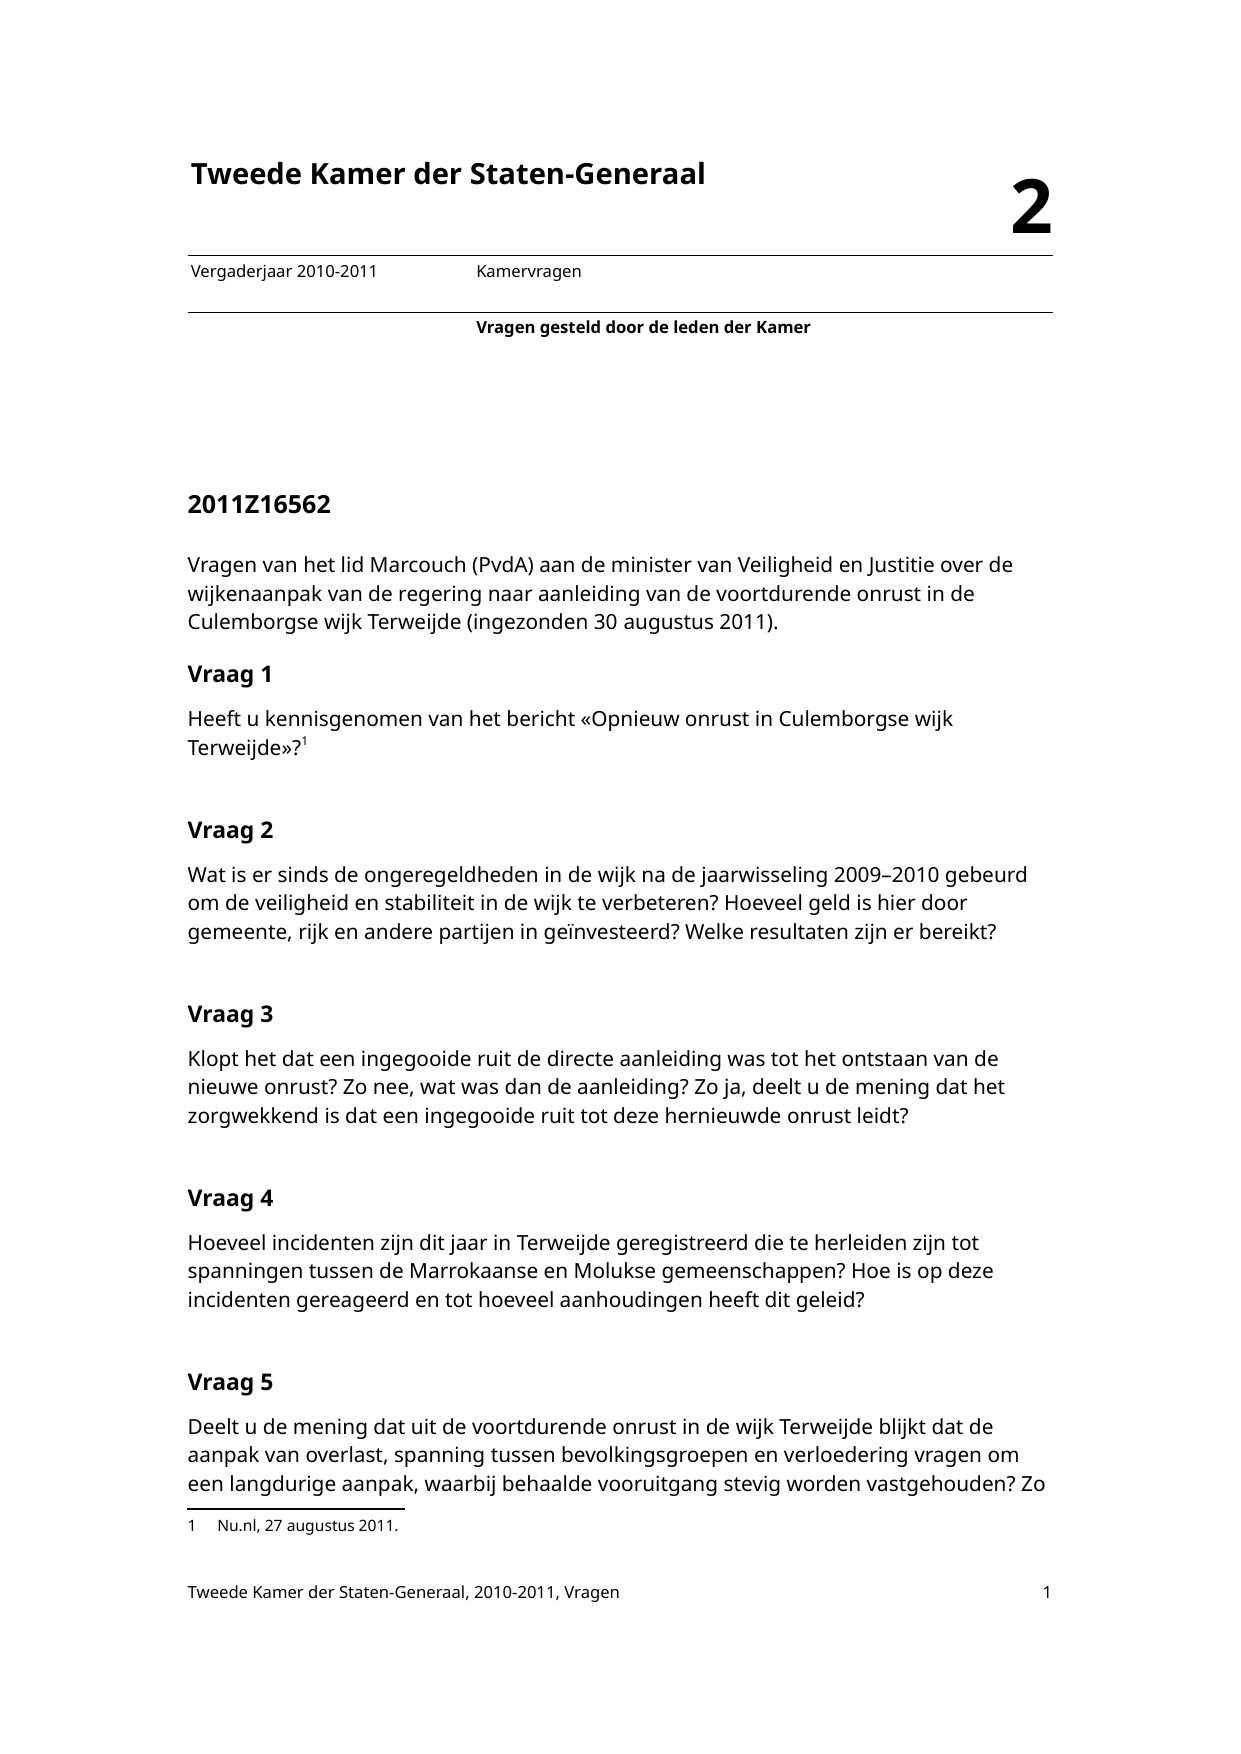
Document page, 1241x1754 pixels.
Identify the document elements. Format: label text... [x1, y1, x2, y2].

subtitle Vraag 4 [187, 1182, 1053, 1213]
text Hoeveel incidenten zijn dit jaar in Terweijde geregistreerd die te herleiden zijn tot spanningen tussen de Marrokaanse en Molukse gemeenschappen? Hoe is op deze incidenten gereageerd en tot hoeveel aanhoudingen heeft dit geleid? [187, 1228, 1053, 1313]
table_cell Vragen gesteld door de leden der Kamer [473, 313, 1053, 339]
subtitle Vraag 2 [187, 814, 1053, 845]
text Wat is er sinds de ongeregeldheden in de wijk na de jaarwisseling 2009–2010 gebeurd om de veiligheid en stabiliteit in de wijk te verbeteren? Hoeveel geld is hier door gemeente, rijk en andere partijen in geïnvesteerd? Welke resultaten zijn er bereikt? [187, 860, 1053, 945]
table_header Tweede Kamer der Staten-Generaal [188, 150, 879, 255]
text Vragen van het lid Marcouch (PvdA) aan de minister van Veiligheid en Justitie over de wijkenaanpak van de regering naar aanleiding van de voortdurende onrust in de Culemborgse wijk Terweijde (ingezonden 30 augustus 2011). [187, 550, 1053, 636]
table_cell [188, 313, 473, 339]
subtitle Vraag 3 [187, 998, 1053, 1029]
text 2011Z16562 [187, 487, 1053, 521]
table_cell Kamervragen [473, 256, 1053, 312]
text Heeft u kennisgenomen van het bericht «Opnieuw onrust in Culemborgse wijk Terweijde»? [187, 704, 1053, 761]
text Klopt het dat een ingegooide ruit de directe aanleiding was tot het ontstaan van de nieuwe onrust? Zo nee, wat was dan de aanleiding? Zo ja, deelt u de mening dat het zorgwekkend is dat een ingegooide ruit tot deze hernieuwde onrust leidt? [187, 1044, 1053, 1129]
text Deelt u de mening dat uit de voortdurende onrust in de wijk Terweijde blijkt dat de aanpak van overlast, spanning tussen bevolkingsgroepen en verloedering vragen om een langdurige aanpak, waarbij behaalde vooruitgang stevig worden vastgehouden? Zo [187, 1412, 1053, 1497]
table_cell Vergaderjaar 2010-2011 [188, 256, 473, 312]
subtitle Vraag 5 [187, 1366, 1053, 1397]
text Nu.nl, 27 augustus 2011. [187, 1508, 1053, 1536]
subtitle Vraag 1 [187, 658, 1053, 689]
table_header 2 [880, 150, 1053, 255]
